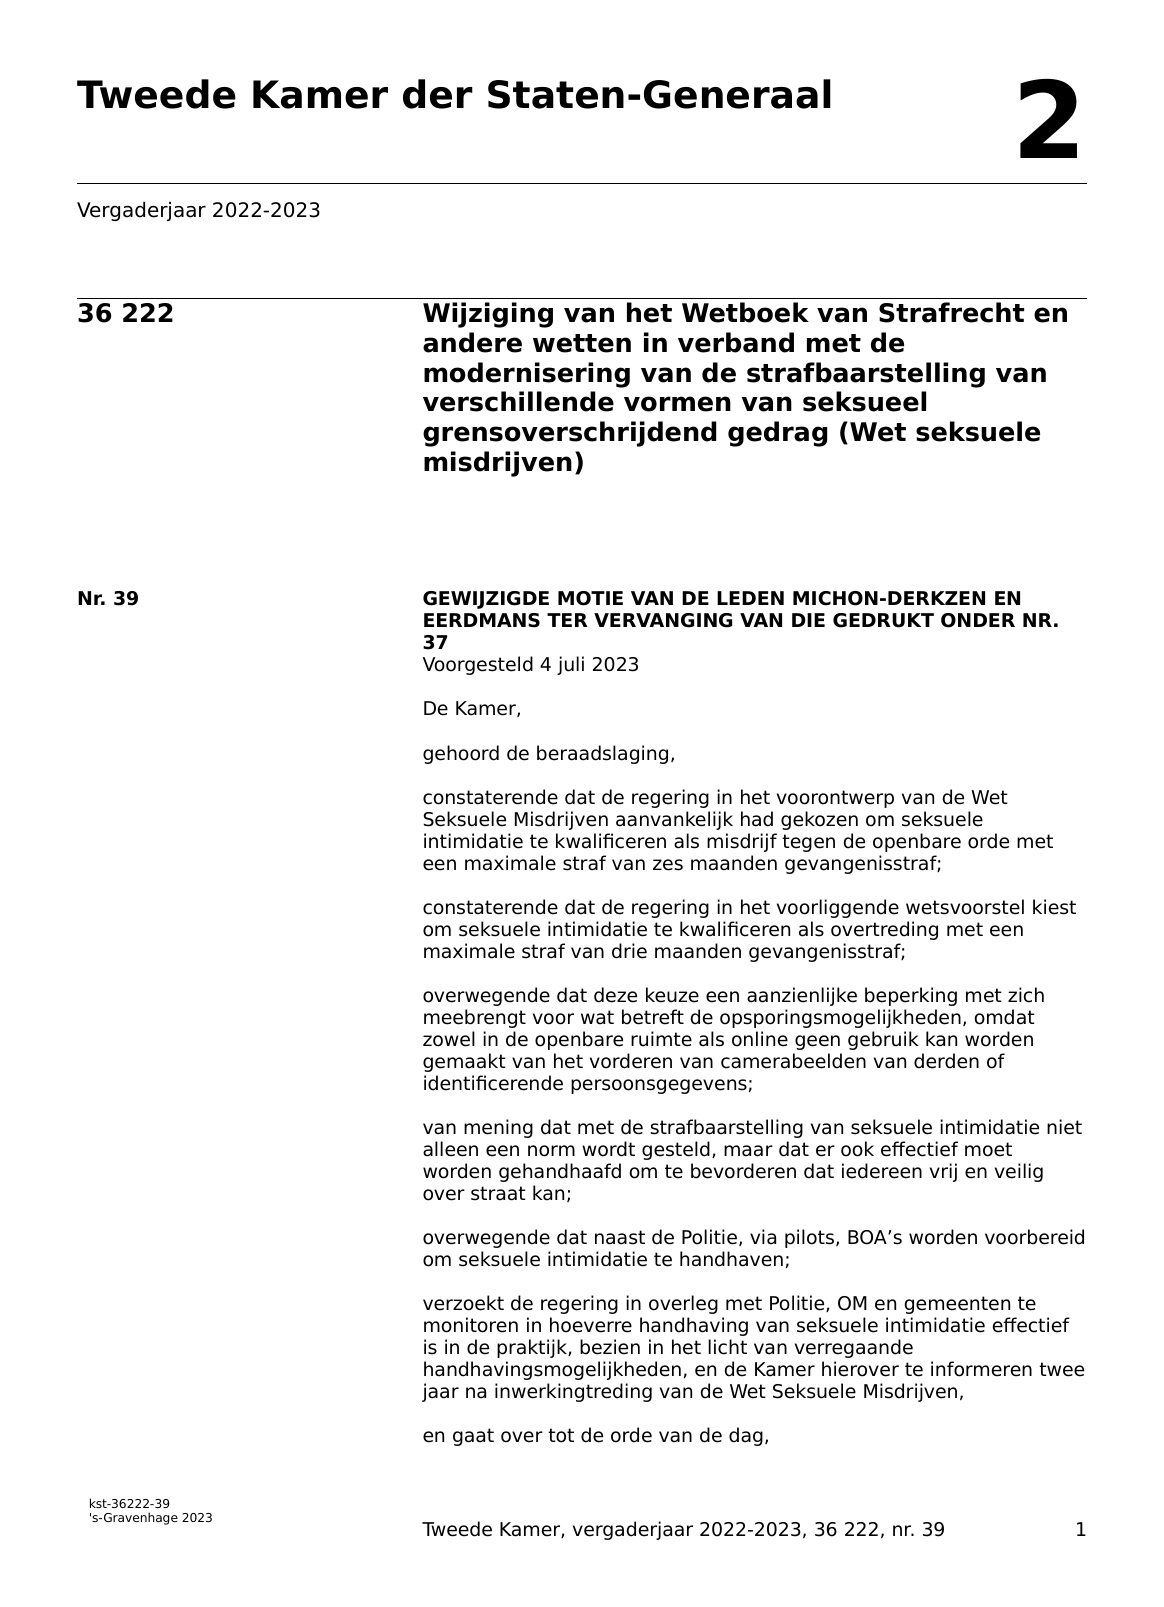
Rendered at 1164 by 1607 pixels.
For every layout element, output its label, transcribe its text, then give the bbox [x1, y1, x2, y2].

subtitle Nr. 39 GEWIJZIGDE MOTIE VAN DE LEDEN MICHON-DERKZEN EN EERDMANS TER VERVANGING VAN DIE GEDRUKT ONDER NR. 37 [77, 588, 1087, 654]
text 's-Gravenhage 2023 [88, 1511, 323, 1525]
subtitle 36 222 Wijziging van het Wetboek van Strafrecht en andere wetten in verband met de modernisering van de strafbaarstelling van verschillende vormen van seksueel grensoverschrijdend gedrag (Wet seksuele misdrijven) [77, 299, 1087, 477]
text gehoord de beraadslaging, [422, 742, 1087, 764]
text en gaat over tot de orde van de dag, [422, 1425, 1087, 1447]
text constaterende dat de regering in het voorliggende wetsvoorstel kiest om seksuele intimidatie te kwalificeren als overtreding met een maximale straf van drie maanden gevangenisstraf; [422, 897, 1087, 963]
table_header 2 [886, 59, 1087, 183]
table_cell Vergaderjaar 2022-2023 [77, 184, 1087, 298]
text overwegende dat naast de Politie, via pilots, BOA’s worden voorbereid om seksuele intimidatie te handhaven; [422, 1227, 1087, 1271]
text verzoekt de regering in overleg met Politie, OM en gemeenten te monitoren in hoeverre handhaving van seksuele intimidatie effectief is in de praktijk, bezien in het licht van verregaande handhavingsmogelijkheden, en de Kamer hierover te informeren twee jaar na inwerkingtreding van de Wet Seksuele Misdrijven, [422, 1293, 1087, 1403]
text constaterende dat de regering in het voorontwerp van de Wet Seksuele Misdrijven aanvankelijk had gekozen om seksuele intimidatie te kwalificeren als misdrijf tegen de openbare orde met een maximale straf van zes maanden gevangenisstraf; [422, 787, 1087, 874]
text De Kamer, [422, 698, 1087, 720]
table_header Tweede Kamer der Staten-Generaal [77, 59, 886, 183]
text kst-36222-39 [88, 1497, 323, 1511]
text overwegende dat deze keuze een aanzienlijke beperking met zich meebrengt voor wat betreft de opsporingsmogelijkheden, omdat zowel in de openbare ruimte als online geen gebruik kan worden gemaakt van het vorderen van camerabeelden van derden of identificerende persoonsgegevens; [422, 985, 1087, 1095]
text Voorgesteld 4 juli 2023 [422, 654, 1087, 676]
text van mening dat met de strafbaarstelling van seksuele intimidatie niet alleen een norm wordt gesteld, maar dat er ook effectief moet worden gehandhaafd om te bevorderen dat iedereen vrij en veilig over straat kan; [422, 1117, 1087, 1205]
